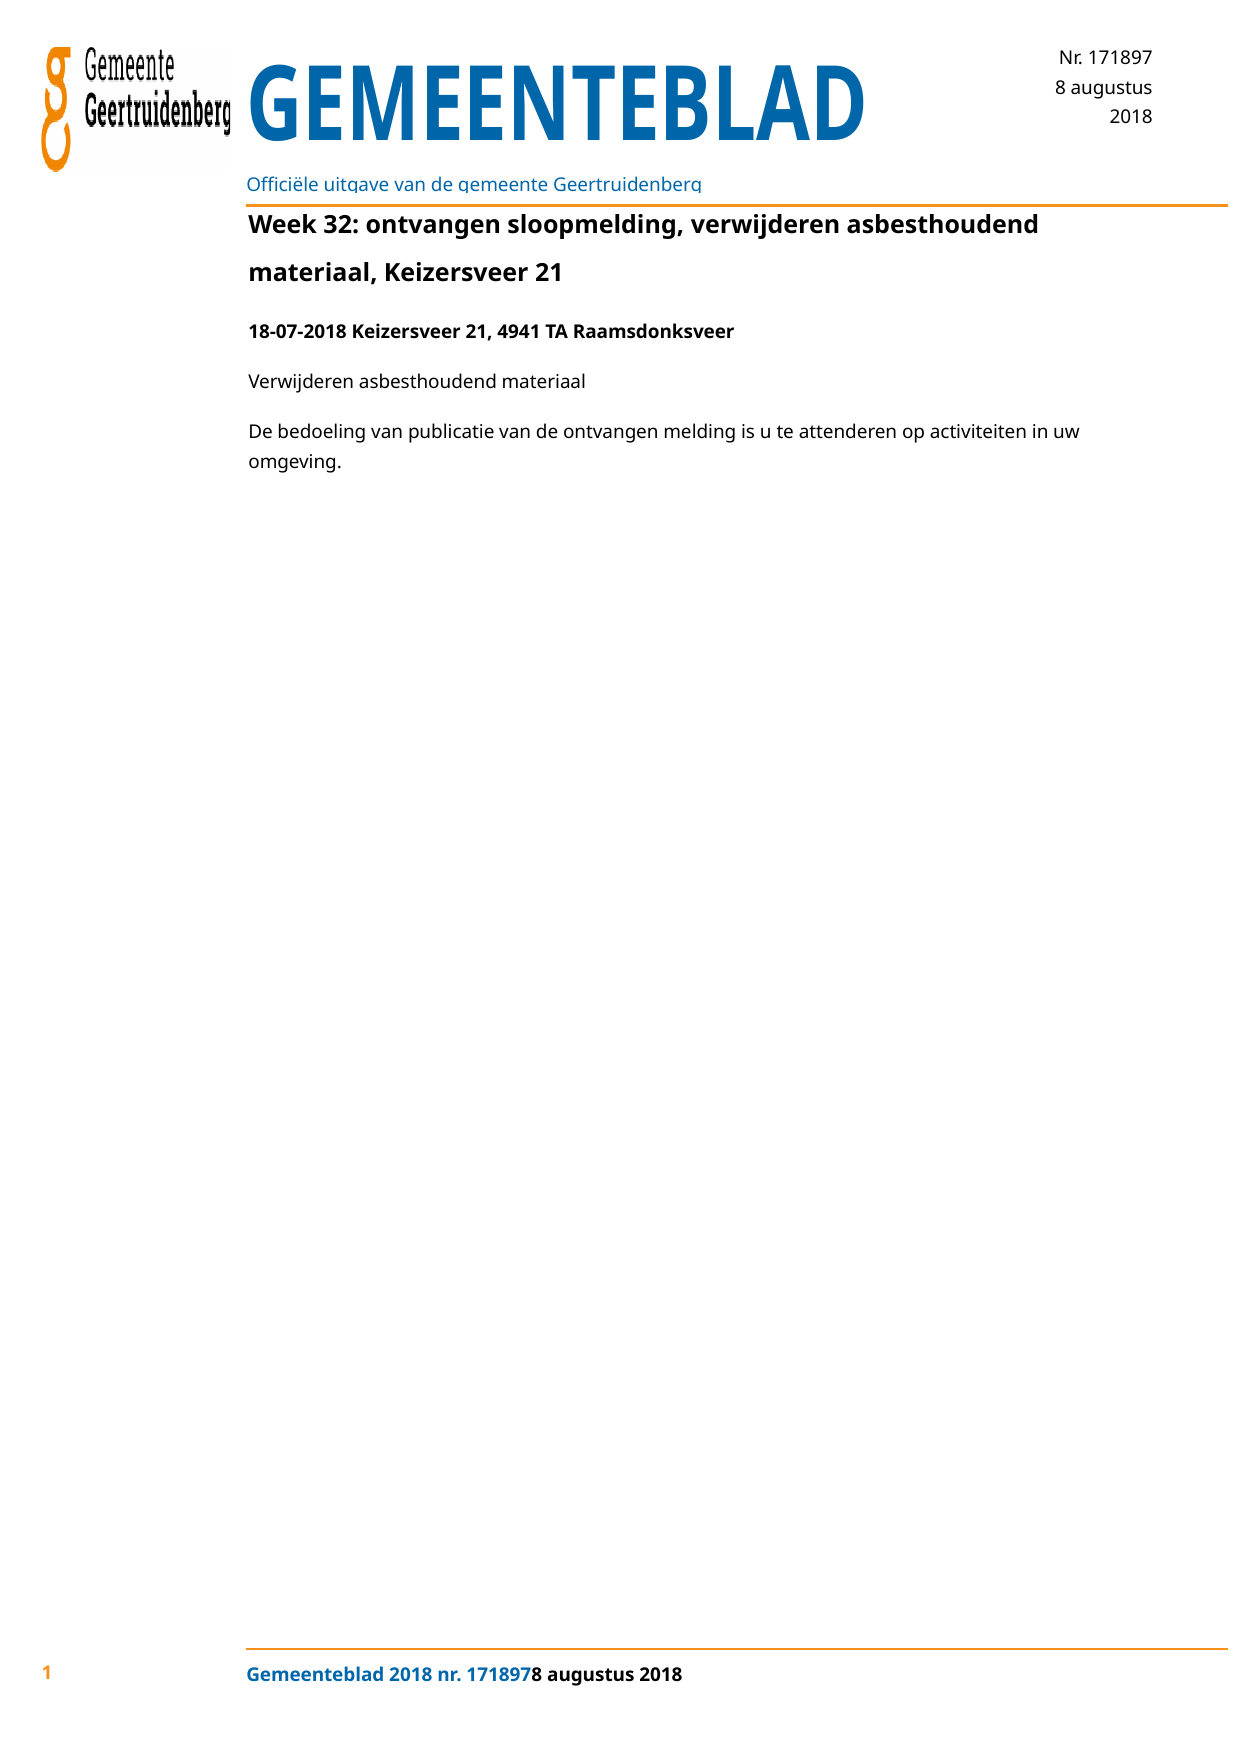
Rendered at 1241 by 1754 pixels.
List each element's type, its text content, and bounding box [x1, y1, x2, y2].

text 18-07-2018 Keizersveer 21, 4941 TA Raamsdonksveer [248, 318, 1152, 344]
text De bedoeling van publicatie van de ontvangen melding is u te attenderen op activiteiten in uw omgeving. [248, 419, 1152, 474]
text Week 32: ontvangen sloopmelding, verwijderen asbesthoudend materiaal, Keizersveer 21 [248, 207, 1152, 288]
picture [41, 47, 231, 172]
text Verwijderen asbesthoudend materiaal [248, 368, 1152, 394]
